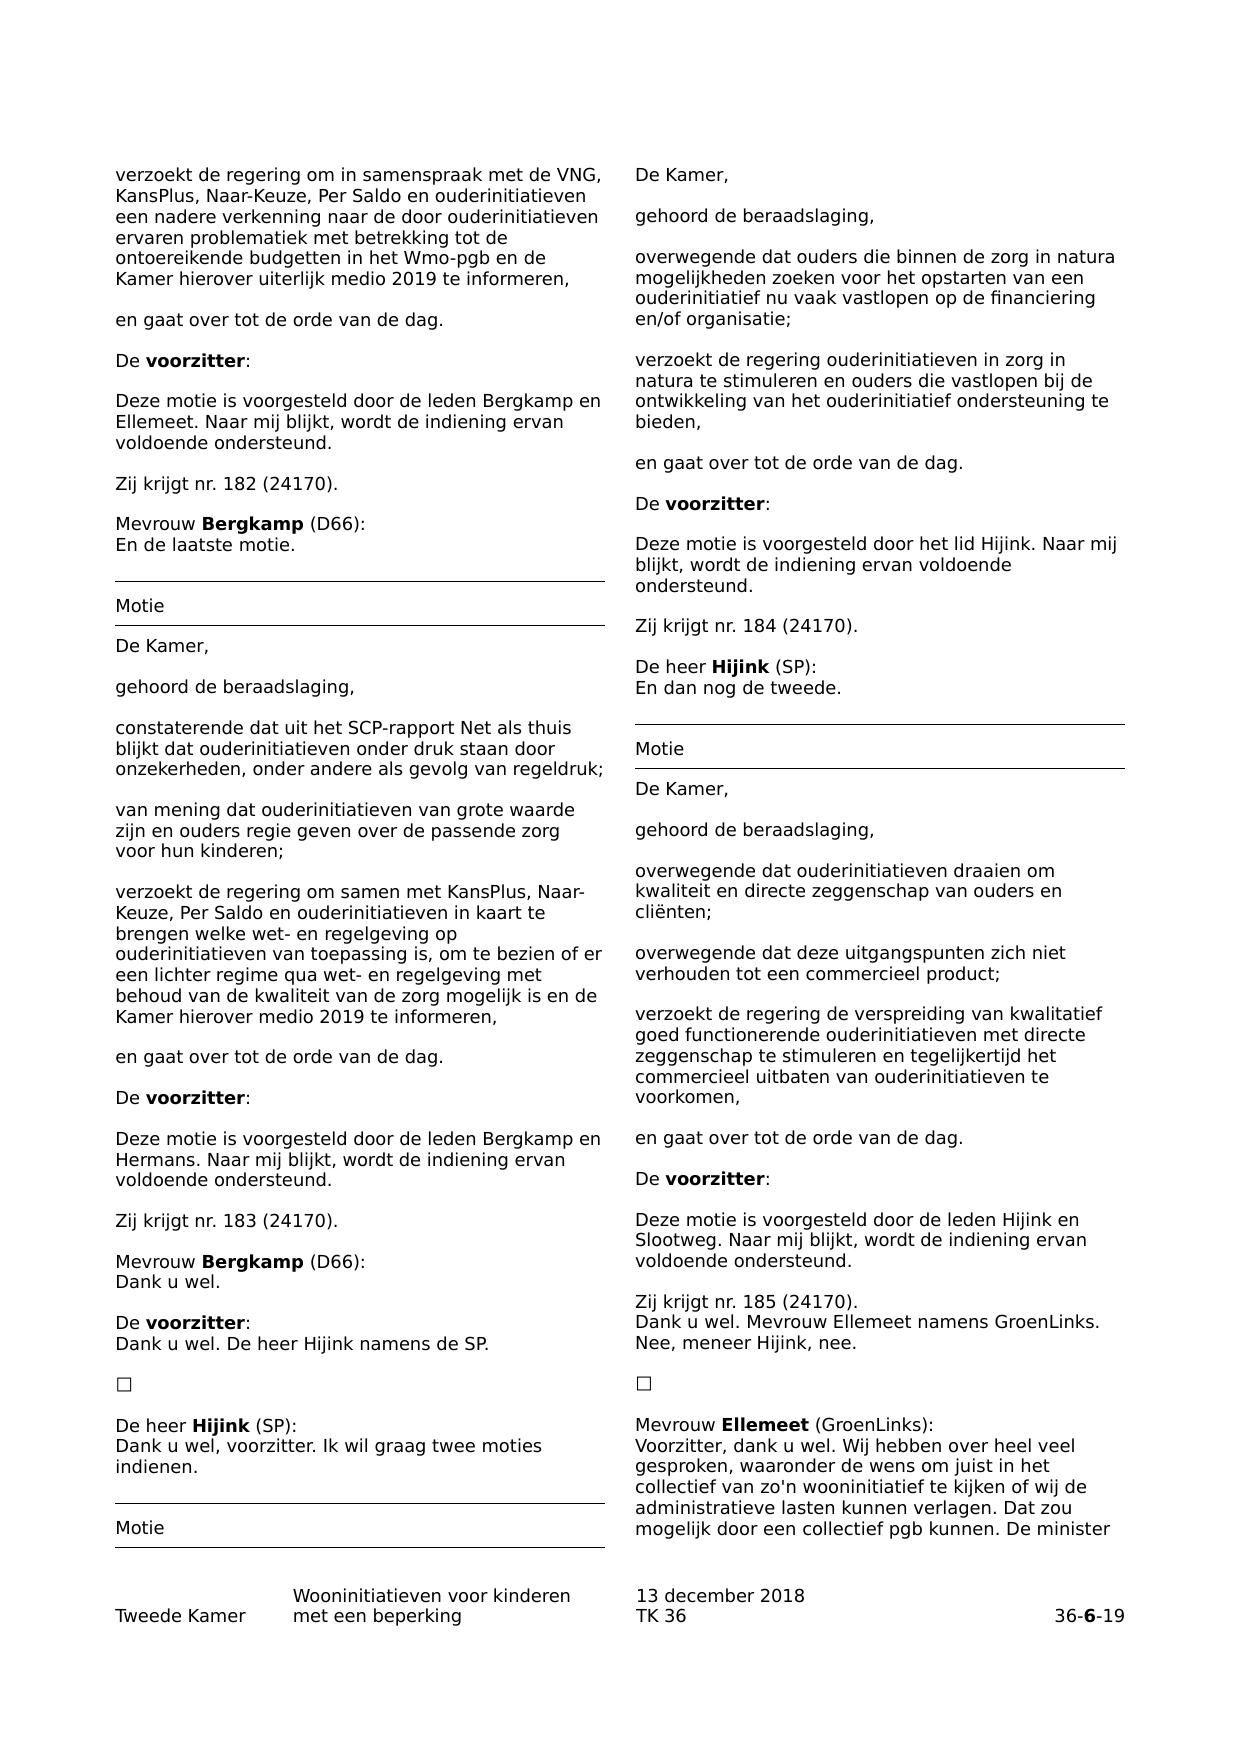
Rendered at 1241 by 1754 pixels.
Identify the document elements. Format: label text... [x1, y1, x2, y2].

text overwegende dat deze uitgangspunten zich niet verhouden tot een commercieel product; [635, 943, 1125, 984]
text ⬜ [635, 1374, 1125, 1395]
text verzoekt de regering om in samenspraak met de VNG, KansPlus, Naar-Keuze, Per Saldo en ouderinitiatieven een nadere verkenning naar de door ouderinitiatieven ervaren problematiek met betrekking tot de ontoereikende budgetten in het Wmo-pgb en de Kamer hierover uiterlijk medio 2019 te informeren, [115, 165, 605, 290]
text Deze motie is voorgesteld door de leden Hijink en Slootweg. Naar mij blijkt, wordt de indiening ervan voldoende ondersteund. [635, 1209, 1125, 1272]
text Deze motie is voorgesteld door de leden Bergkamp en Hermans. Naar mij blijkt, wordt de indiening ervan voldoende ondersteund. [115, 1129, 605, 1191]
text Mevrouw Ellemeet (GroenLinks): [635, 1415, 1125, 1435]
text Mevrouw Bergkamp (D66): [115, 1252, 605, 1272]
text Nee, meneer Hijink, nee. [635, 1333, 1125, 1354]
text De Kamer, [635, 779, 1125, 800]
text En dan nog de tweede. [635, 678, 1125, 698]
text De voorzitter: [115, 1088, 605, 1109]
text gehoord de beraadslaging, [115, 677, 605, 698]
text Zij krijgt nr. 183 (24170). [115, 1211, 605, 1232]
text Zij krijgt nr. 184 (24170). [635, 616, 1125, 637]
text en gaat over tot de orde van de dag. [115, 310, 605, 330]
text overwegende dat ouderinitiatieven draaien om kwaliteit en directe zeggenschap van ouders en cliënten; [635, 861, 1125, 923]
text gehoord de beraadslaging, [635, 206, 1125, 227]
text en gaat over tot de orde van de dag. [635, 453, 1125, 473]
text Dank u wel. De heer Hijink namens de SP. [115, 1334, 605, 1355]
text Zij krijgt nr. 185 (24170). [635, 1292, 1125, 1312]
text Deze motie is voorgesteld door de leden Bergkamp en Ellemeet. Naar mij blijkt, wordt de indiening ervan voldoende ondersteund. [115, 391, 605, 453]
text De voorzitter: [115, 350, 605, 371]
text verzoekt de regering ouderinitiatieven in zorg in natura te stimuleren en ouders die vastlopen bij de ontwikkeling van het ouderinitiatief ondersteuning te bieden, [635, 350, 1125, 433]
text gehoord de beraadslaging, [635, 820, 1125, 841]
text En de laatste motie. [115, 535, 605, 556]
text De voorzitter: [635, 1169, 1125, 1189]
text Dank u wel. Mevrouw Ellemeet namens GroenLinks. [635, 1312, 1125, 1333]
text en gaat over tot de orde van de dag. [115, 1047, 605, 1068]
text Dank u wel, voorzitter. Ik wil graag twee moties indienen. [115, 1436, 605, 1478]
text De heer Hijink (SP): [115, 1415, 605, 1436]
text Zij krijgt nr. 182 (24170). [115, 473, 605, 494]
text Deze motie is voorgesteld door het lid Hijink. Naar mij blijkt, wordt de indiening ervan voldoende ondersteund. [635, 534, 1125, 596]
text Mevrouw Bergkamp (D66): [115, 514, 605, 535]
text Motie [635, 738, 1125, 759]
text Dank u wel. [115, 1272, 605, 1293]
text verzoekt de regering om samen met KansPlus, Naar-Keuze, Per Saldo en ouderinitiatieven in kaart te brengen welke wet- en regelgeving op ouderinitiatieven van toepassing is, om te bezien of er een lichter regime qua wet- en regelgeving met behoud van de kwaliteit van de zorg mogelijk is en de Kamer hierover medio 2019 te informeren, [115, 882, 605, 1027]
text De Kamer, [115, 636, 605, 657]
text constaterende dat uit het SCP-rapport Net als thuis blijkt dat ouderinitiatieven onder druk staan door onzekerheden, onder andere als gevolg van regeldruk; [115, 718, 605, 780]
text De voorzitter: [635, 493, 1125, 514]
text Motie [115, 1518, 605, 1538]
text Motie [115, 596, 605, 616]
text De Kamer, [635, 165, 1125, 186]
text verzoekt de regering de verspreiding van kwalitatief goed functionerende ouderinitiatieven met directe zeggenschap te stimuleren en tegelijkertijd het commercieel uitbaten van ouderinitiatieven te voorkomen, [635, 1004, 1125, 1108]
text De heer Hijink (SP): [635, 657, 1125, 678]
text en gaat over tot de orde van de dag. [635, 1128, 1125, 1149]
text De voorzitter: [115, 1313, 605, 1334]
text Voorzitter, dank u wel. Wij hebben over heel veel gesproken, waaronder de wens om juist in het collectief van zo'n wooninitiatief te kijken of wij de administratieve lasten kunnen verlagen. Dat zou mogelijk door een collectief pgb kunnen. De minister [635, 1435, 1125, 1539]
text ⬜ [115, 1375, 605, 1395]
text van mening dat ouderinitiatieven van grote waarde zijn en ouders regie geven over de passende zorg voor hun kinderen; [115, 800, 605, 862]
text overwegende dat ouders die binnen de zorg in natura mogelijkheden zoeken voor het opstarten van een ouderinitiatief nu vaak vastlopen op de financiering en/of organisatie; [635, 247, 1125, 330]
